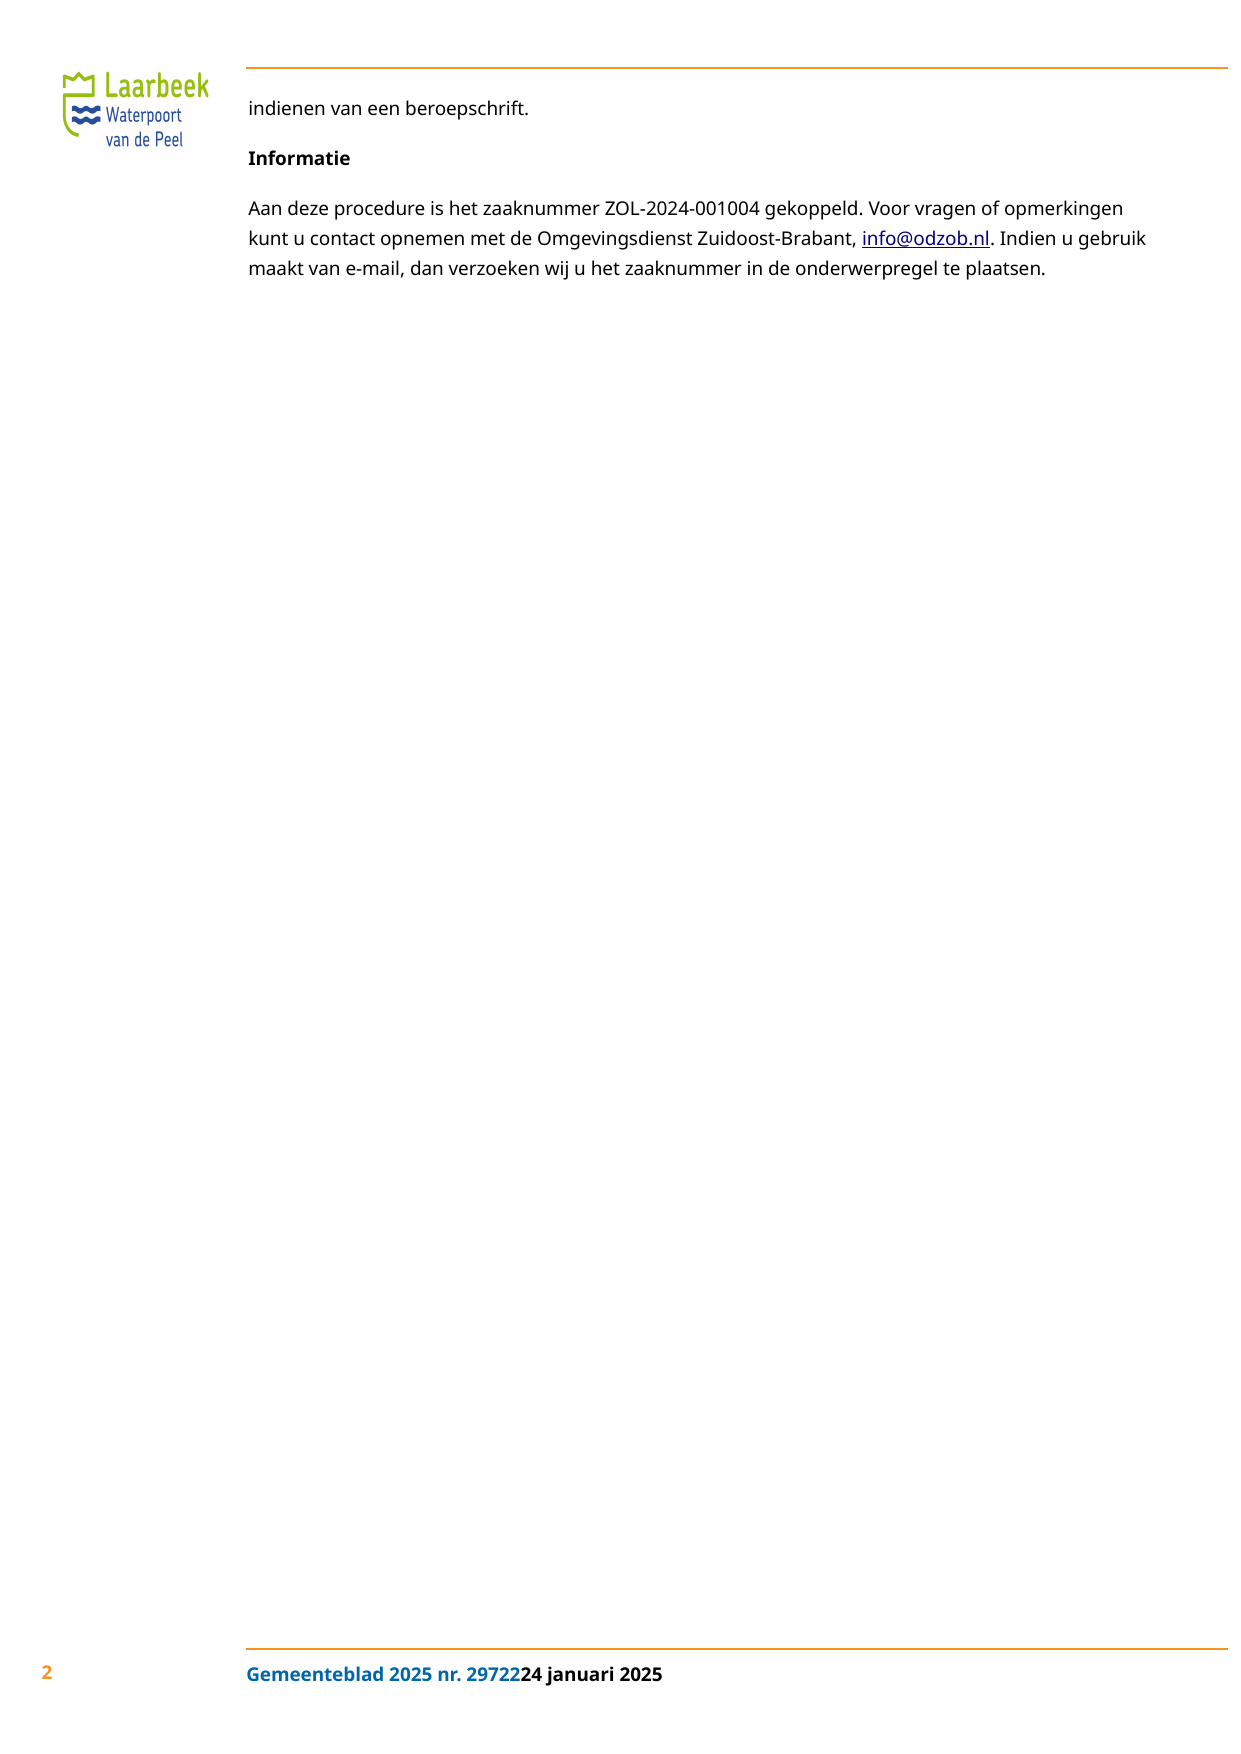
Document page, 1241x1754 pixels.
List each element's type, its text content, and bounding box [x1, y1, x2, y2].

text Aan deze procedure is het zaaknummer ZOL-2024-001004 gekoppeld. Voor vragen of opmerkingen kunt u contact opnemen met de Omgevingsdienst Zuidoost-Brabant, info@odzob.nl. Indien u gebruik maakt van e-mail, dan verzoeken wij u het zaaknummer in de onderwerpregel te plaatsen. [248, 196, 1152, 281]
picture [41, 47, 231, 172]
text indienen van een beroepschrift. [248, 95, 1152, 121]
text Informatie [248, 145, 1152, 171]
